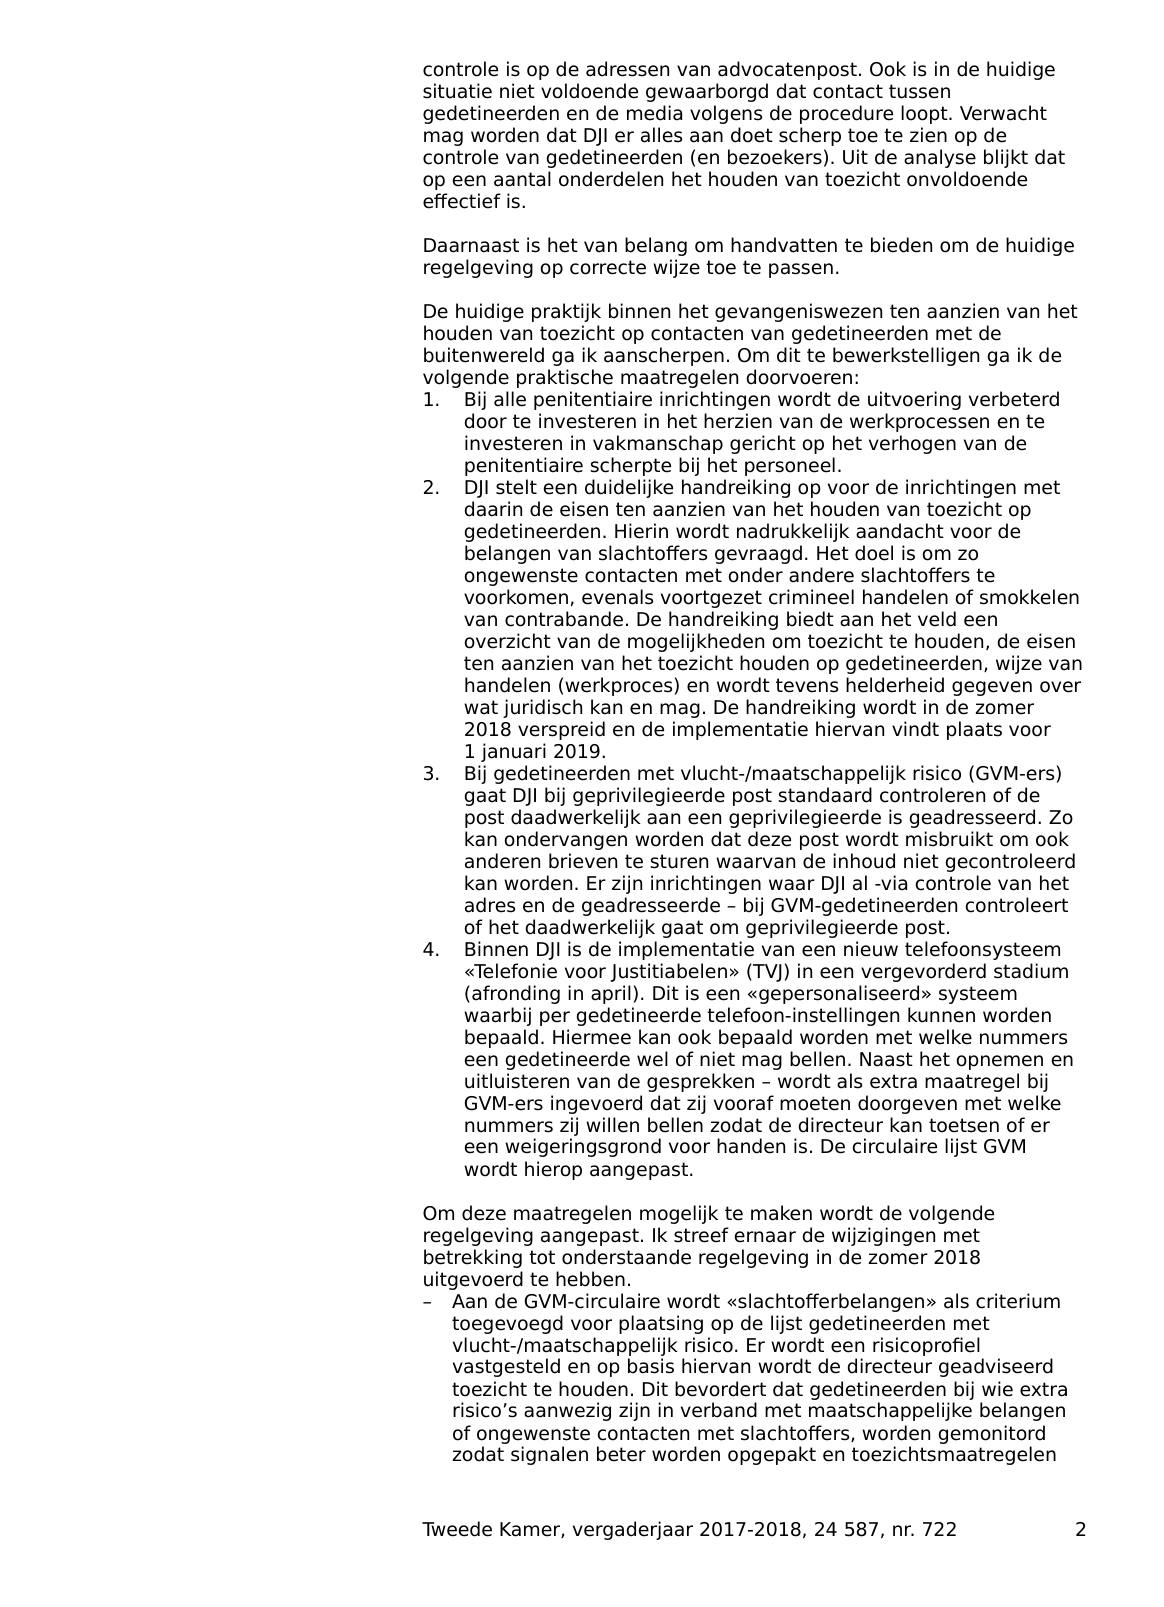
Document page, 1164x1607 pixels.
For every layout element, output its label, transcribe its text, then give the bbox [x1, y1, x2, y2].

text 1. Bij alle penitentiaire inrichtingen wordt de uitvoering verbeterd door te investeren in het herzien van de werkprocessen en te investeren in vakmanschap gericht op het verhogen van de penitentiaire scherpte bij het personeel. [422, 389, 1087, 477]
text 3. Bij gedetineerden met vlucht-/maatschappelijk risico (GVM-ers) gaat DJI bij geprivilegieerde post standaard controleren of de post daadwerkelijk aan een geprivilegieerde is geadresseerd. Zo kan ondervangen worden dat deze post wordt misbruikt om ook anderen brieven te sturen waarvan de inhoud niet gecontroleerd kan worden. Er zijn inrichtingen waar DJI al -via controle van het adres en de geadresseerde – bij GVM-gedetineerden controleert of het daadwerkelijk gaat om geprivilegieerde post. [422, 763, 1087, 939]
text controle is op de adressen van advocatenpost. Ook is in de huidige situatie niet voldoende gewaarborgd dat contact tussen gedetineerden en de media volgens de procedure loopt. Verwacht mag worden dat DJI er alles aan doet scherp toe te zien op de controle van gedetineerden (en bezoekers). Uit de analyse blijkt dat op een aantal onderdelen het houden van toezicht onvoldoende effectief is. [422, 59, 1087, 213]
text – Aan de GVM-circulaire wordt «slachtofferbelangen» als criterium toegevoegd voor plaatsing op de lijst gedetineerden met vlucht-/maatschappelijk risico. Er wordt een risicoprofiel vastgesteld en op basis hiervan wordt de directeur geadviseerd toezicht te houden. Dit bevordert dat gedetineerden bij wie extra risico’s aanwezig zijn in verband met maatschappelijke belangen of ongewenste contacten met slachtoffers, worden gemonitord zodat signalen beter worden opgepakt en toezichtsmaatregelen [422, 1291, 1087, 1466]
text 2. DJI stelt een duidelijke handreiking op voor de inrichtingen met daarin de eisen ten aanzien van het houden van toezicht op gedetineerden. Hierin wordt nadrukkelijk aandacht voor de belangen van slachtoffers gevraagd. Het doel is om zo ongewenste contacten met onder andere slachtoffers te voorkomen, evenals voortgezet crimineel handelen of smokkelen van contrabande. De handreiking biedt aan het veld een overzicht van de mogelijkheden om toezicht te houden, de eisen ten aanzien van het toezicht houden op gedetineerden, wijze van handelen (werkproces) en wordt tevens helderheid gegeven over wat juridisch kan en mag. De handreiking wordt in de zomer 2018 verspreid en de implementatie hiervan vindt plaats voor 1 januari 2019. [422, 477, 1087, 763]
text Om deze maatregelen mogelijk te maken wordt de volgende regelgeving aangepast. Ik streef ernaar de wijzigingen met betrekking tot onderstaande regelgeving in de zomer 2018 uitgevoerd te hebben. [422, 1203, 1087, 1291]
text De huidige praktijk binnen het gevangeniswezen ten aanzien van het houden van toezicht op contacten van gedetineerden met de buitenwereld ga ik aanscherpen. Om dit te bewerkstelligen ga ik de volgende praktische maatregelen doorvoeren: [422, 301, 1087, 389]
text 4. Binnen DJI is de implementatie van een nieuw telefoonsysteem «Telefonie voor Justitiabelen» (TVJ) in een vergevorderd stadium (afronding in april). Dit is een «gepersonaliseerd» systeem waarbij per gedetineerde telefoon-instellingen kunnen worden bepaald. Hiermee kan ook bepaald worden met welke nummers een gedetineerde wel of niet mag bellen. Naast het opnemen en uitluisteren van de gesprekken – wordt als extra maatregel bij GVM-ers ingevoerd dat zij vooraf moeten doorgeven met welke nummers zij willen bellen zodat de directeur kan toetsen of er een weigeringsgrond voor handen is. De circulaire lijst GVM wordt hierop aangepast. [422, 939, 1087, 1180]
text Daarnaast is het van belang om handvatten te bieden om de huidige regelgeving op correcte wijze toe te passen. [422, 235, 1087, 279]
